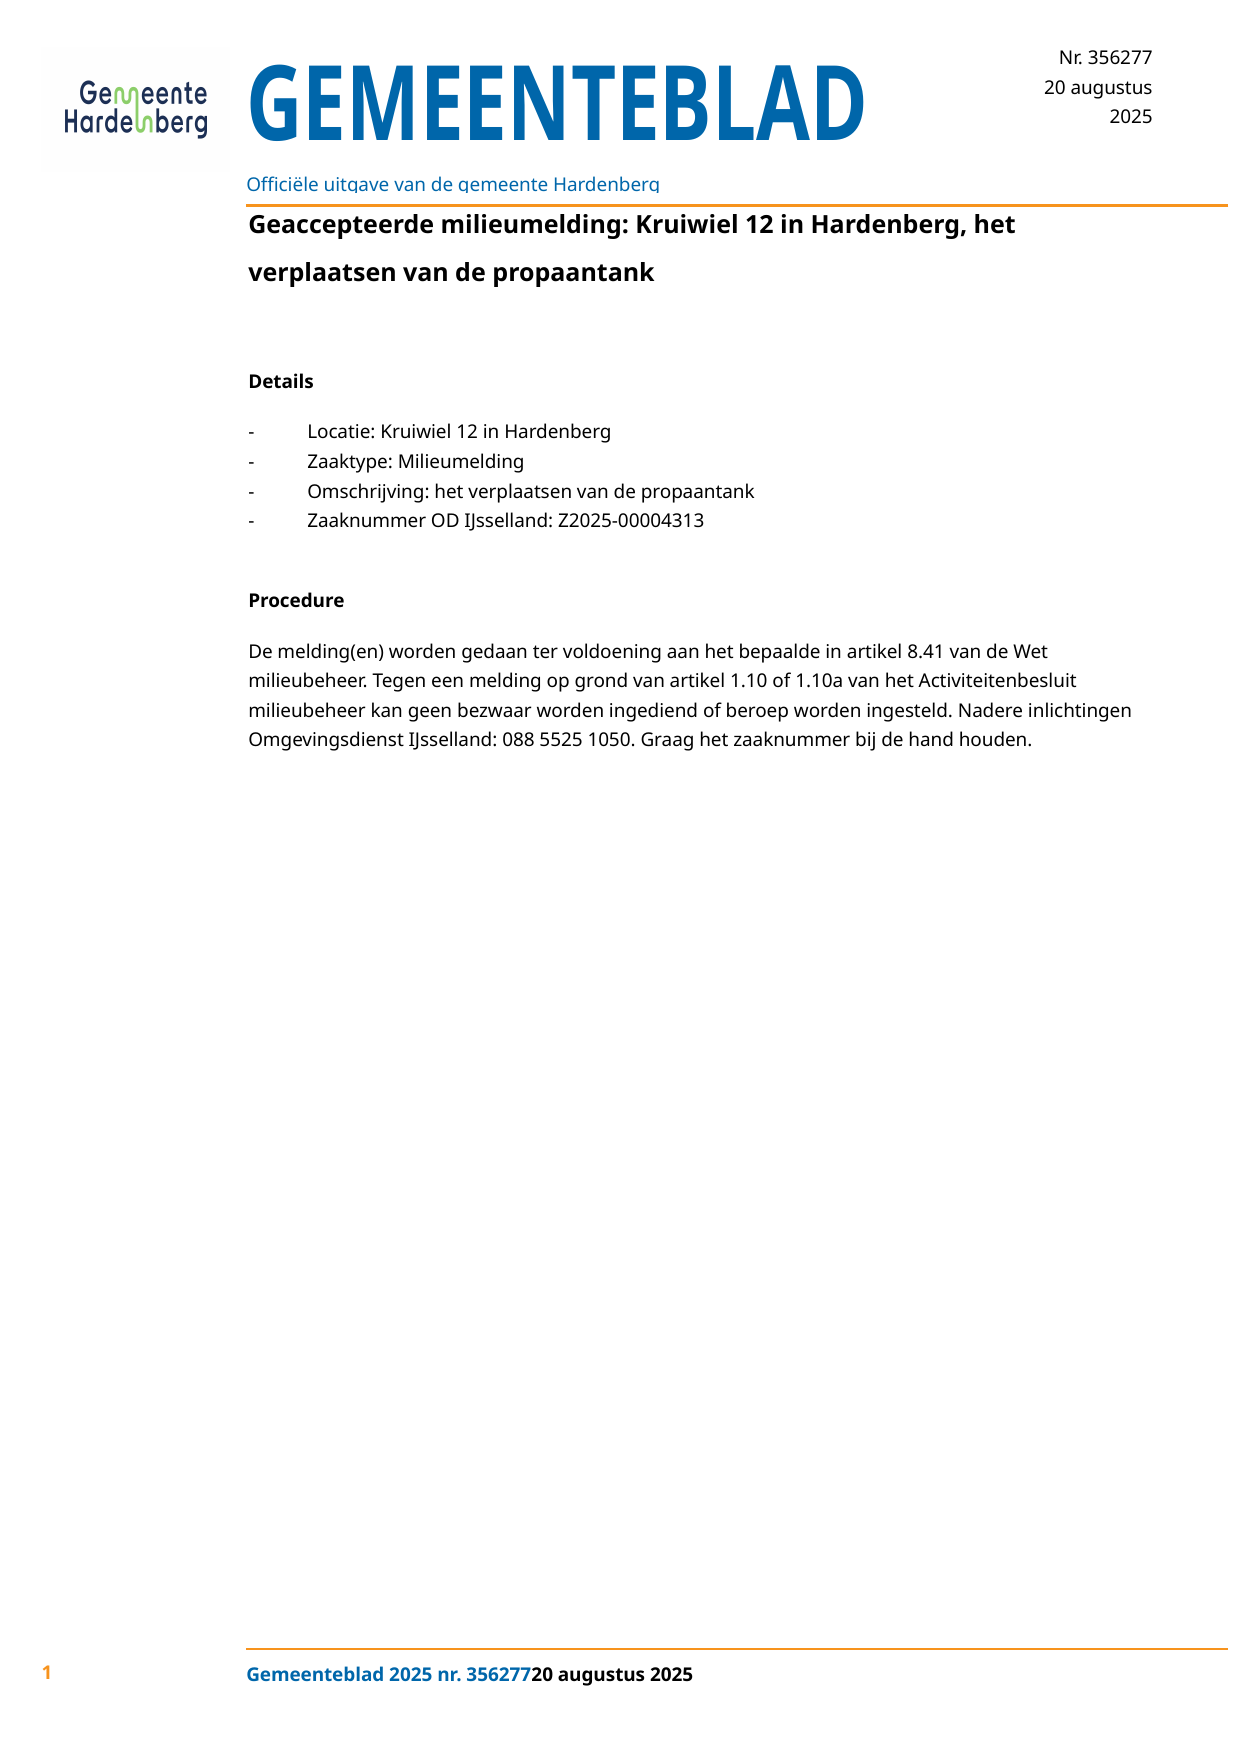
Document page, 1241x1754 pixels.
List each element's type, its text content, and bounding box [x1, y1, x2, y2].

text Procedure [248, 587, 1152, 613]
text Geaccepteerde milieumelding: Kruiwiel 12 in Hardenberg, het verplaatsen van de propaantank [248, 207, 1152, 288]
text De melding(en) worden gedaan ter voldoening aan het bepaalde in artikel 8.41 van de Wet milieubeheer. Tegen een melding op grond van artikel 1.10 of 1.10a van het Activiteitenbesluit milieubeheer kan geen bezwaar worden ingediend of beroep worden ingesteld. Nadere inlichtingen Omgevingsdienst IJsselland: 088 5525 1050. Graag het zaaknummer bij de hand houden. [248, 638, 1152, 752]
list Zaaktype: Milieumelding [248, 448, 1152, 474]
text Details [248, 368, 1152, 394]
list Omschrijving: het verplaatsen van de propaantank [248, 478, 1152, 504]
picture [41, 47, 231, 172]
list Zaaknummer OD IJsselland: Z2025-00004313 [248, 507, 1152, 533]
list Locatie: Kruiwiel 12 in Hardenberg [248, 419, 1152, 444]
